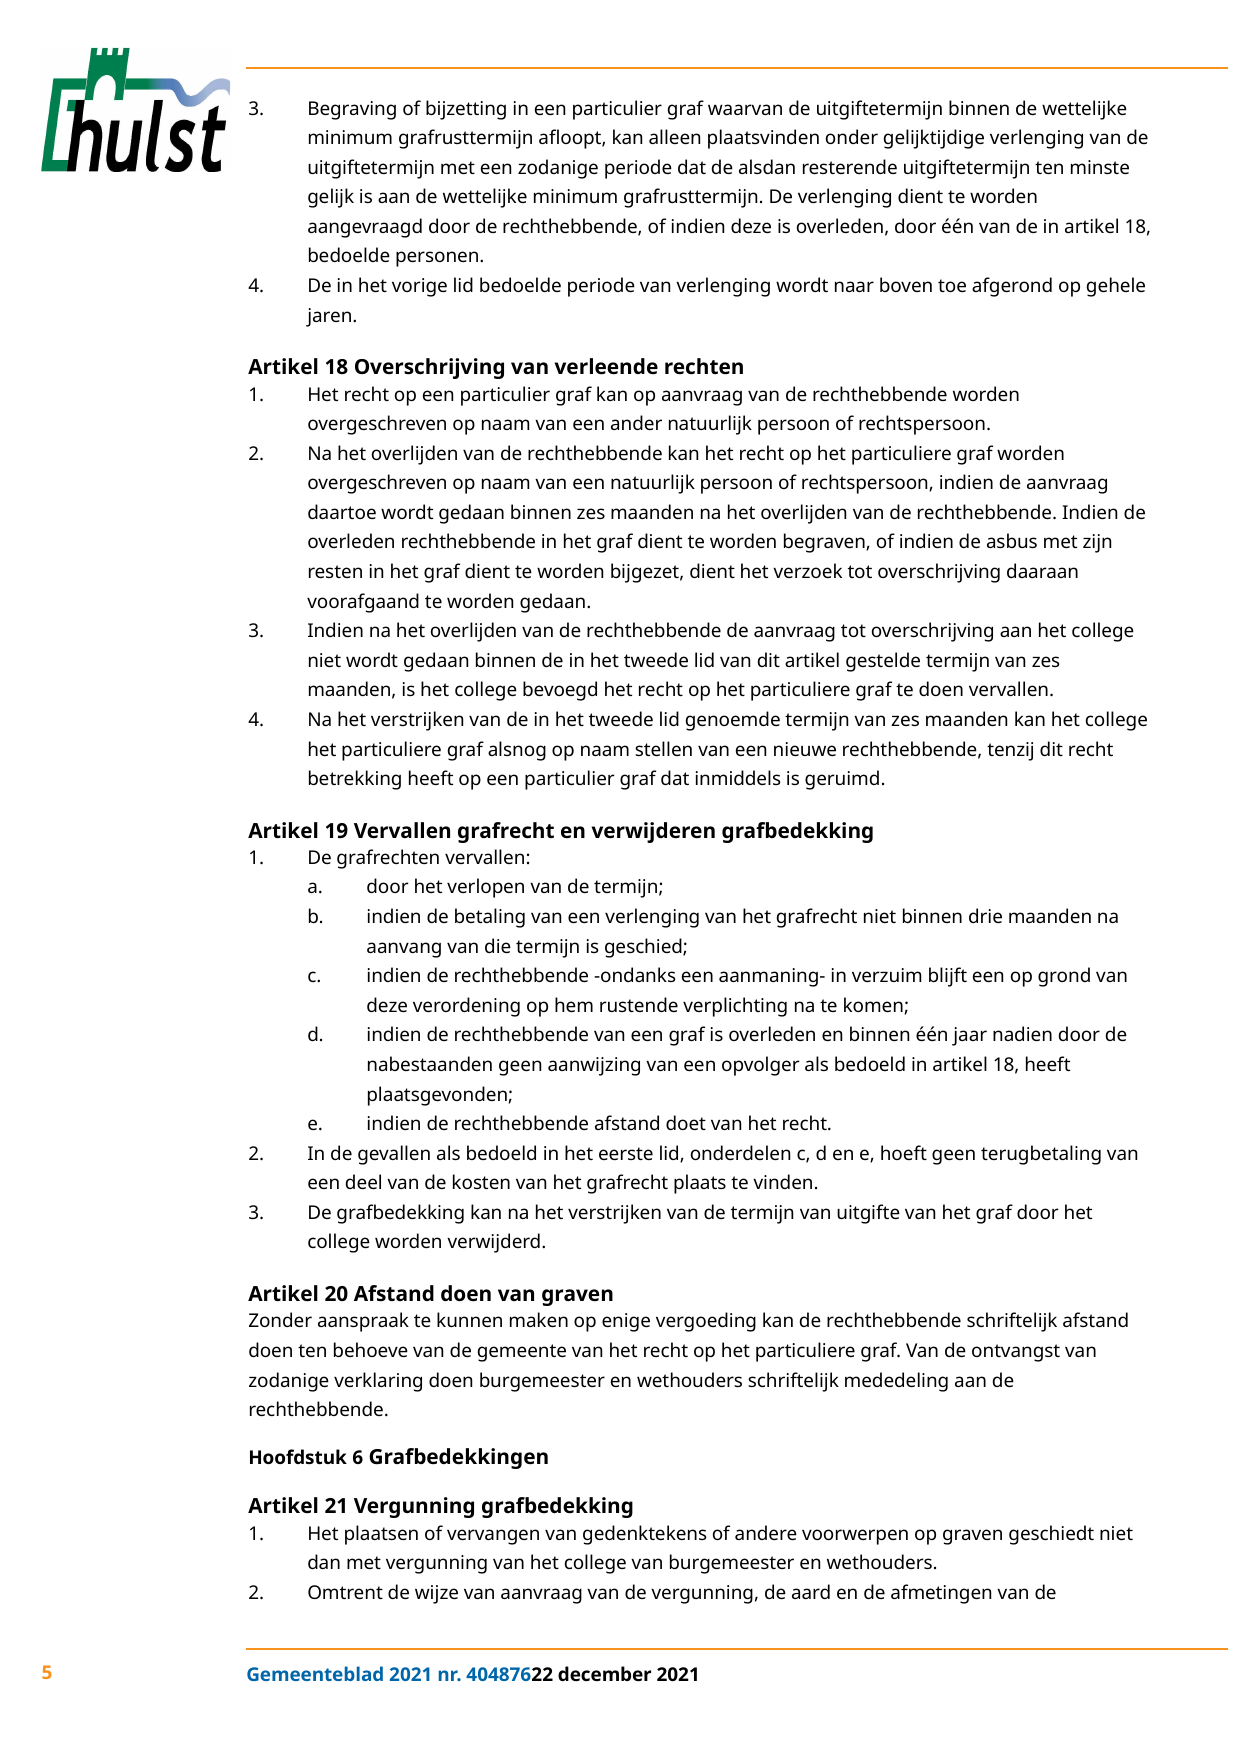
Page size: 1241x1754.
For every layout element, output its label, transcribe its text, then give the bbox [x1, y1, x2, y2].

text Hoofdstuk 6 Grafbedekkingen [248, 1442, 1152, 1470]
list Omtrent de wijze van aanvraag van de vergunning, de aard en de afmetingen van de [248, 1579, 1152, 1604]
text Artikel 18 Overschrijving van verleende rechten [248, 352, 1152, 381]
list Na het overlijden van de rechthebbende kan het recht op het particuliere graf worden overgeschreven op naam van een natuurlijk persoon of rechtspersoon, indien de aanvraag daartoe wordt gedaan binnen zes maanden na het overlijden van de rechthebbende. Indien de overleden rechthebbende in het graf dient te worden begraven, of indien de asbus met zijn resten in het graf dient te worden bijgezet, dient het verzoek tot overschrijving daaraan voorafgaand te worden gedaan. [248, 440, 1152, 613]
list indien de rechthebbende van een graf is overleden en binnen één jaar nadien door de nabestaanden geen aanwijzing van een opvolger als bedoeld in artikel 18, heeft plaatsgevonden; [307, 1022, 1152, 1107]
list door het verlopen van de termijn; [307, 874, 1152, 899]
list Na het verstrijken van de in het tweede lid genoemde termijn van zes maanden kan het college het particuliere graf alsnog op naam stellen van een nieuwe rechthebbende, tenzij dit recht betrekking heeft op een particulier graf dat inmiddels is geruimd. [248, 706, 1152, 791]
list indien de rechthebbende -ondanks een aanmaning- in verzuim blijft een op grond van deze verordening op hem rustende verplichting na te komen; [307, 962, 1152, 1018]
text Zonder aanspraak te kunnen maken op enige vergoeding kan de rechthebbende schriftelijk afstand doen ten behoeve van de gemeente van het recht op het particuliere graf. Van de ontvangst van zodanige verklaring doen burgemeester en wethouders schriftelijk mededeling aan de rechthebbende. [248, 1308, 1152, 1422]
list Indien na het overlijden van de rechthebbende de aanvraag tot overschrijving aan het college niet wordt gedaan binnen de in het tweede lid van dit artikel gestelde termijn van zes maanden, is het college bevoegd het recht op het particuliere graf te doen vervallen. [248, 617, 1152, 702]
list indien de rechthebbende afstand doet van het recht. [307, 1110, 1152, 1136]
list indien de betaling van een verlenging van het grafrecht niet binnen drie maanden na aanvang van die termijn is geschied; [307, 903, 1152, 959]
text Artikel 21 Vergunning grafbedekking [248, 1491, 1152, 1520]
text Artikel 20 Afstand doen van graven [248, 1279, 1152, 1308]
list Het recht op een particulier graf kan op aanvraag van de rechthebbende worden overgeschreven op naam van een ander natuurlijk persoon of rechtspersoon. [248, 381, 1152, 436]
list De grafrechten vervallen: [248, 844, 1152, 870]
picture [41, 47, 231, 172]
list De grafbedekking kan na het verstrijken van de termijn van uitgifte van het graf door het college worden verwijderd. [248, 1199, 1152, 1254]
list In de gevallen als bedoeld in het eerste lid, onderdelen c, d en e, hoeft geen terugbetaling van een deel van de kosten van het grafrecht plaats te vinden. [248, 1140, 1152, 1195]
list De in het vorige lid bedoelde periode van verlenging wordt naar boven toe afgerond op gehele jaren. [248, 272, 1152, 328]
text Artikel 19 Vervallen grafrecht en verwijderen grafbedekking [248, 816, 1152, 844]
list Het plaatsen of vervangen van gedenktekens of andere voorwerpen op graven geschiedt niet dan met vergunning van het college van burgemeester en wethouders. [248, 1520, 1152, 1575]
list Begraving of bijzetting in een particulier graf waarvan de uitgiftetermijn binnen de wettelijke minimum grafrusttermijn afloopt, kan alleen plaatsvinden onder gelijktijdige verlenging van de uitgiftetermijn met een zodanige periode dat de alsdan resterende uitgiftetermijn ten minste gelijk is aan de wettelijke minimum grafrusttermijn. De verlenging dient te worden aangevraagd door de rechthebbende, of indien deze is overleden, door één van de in artikel 18, bedoelde personen. [248, 95, 1152, 268]
